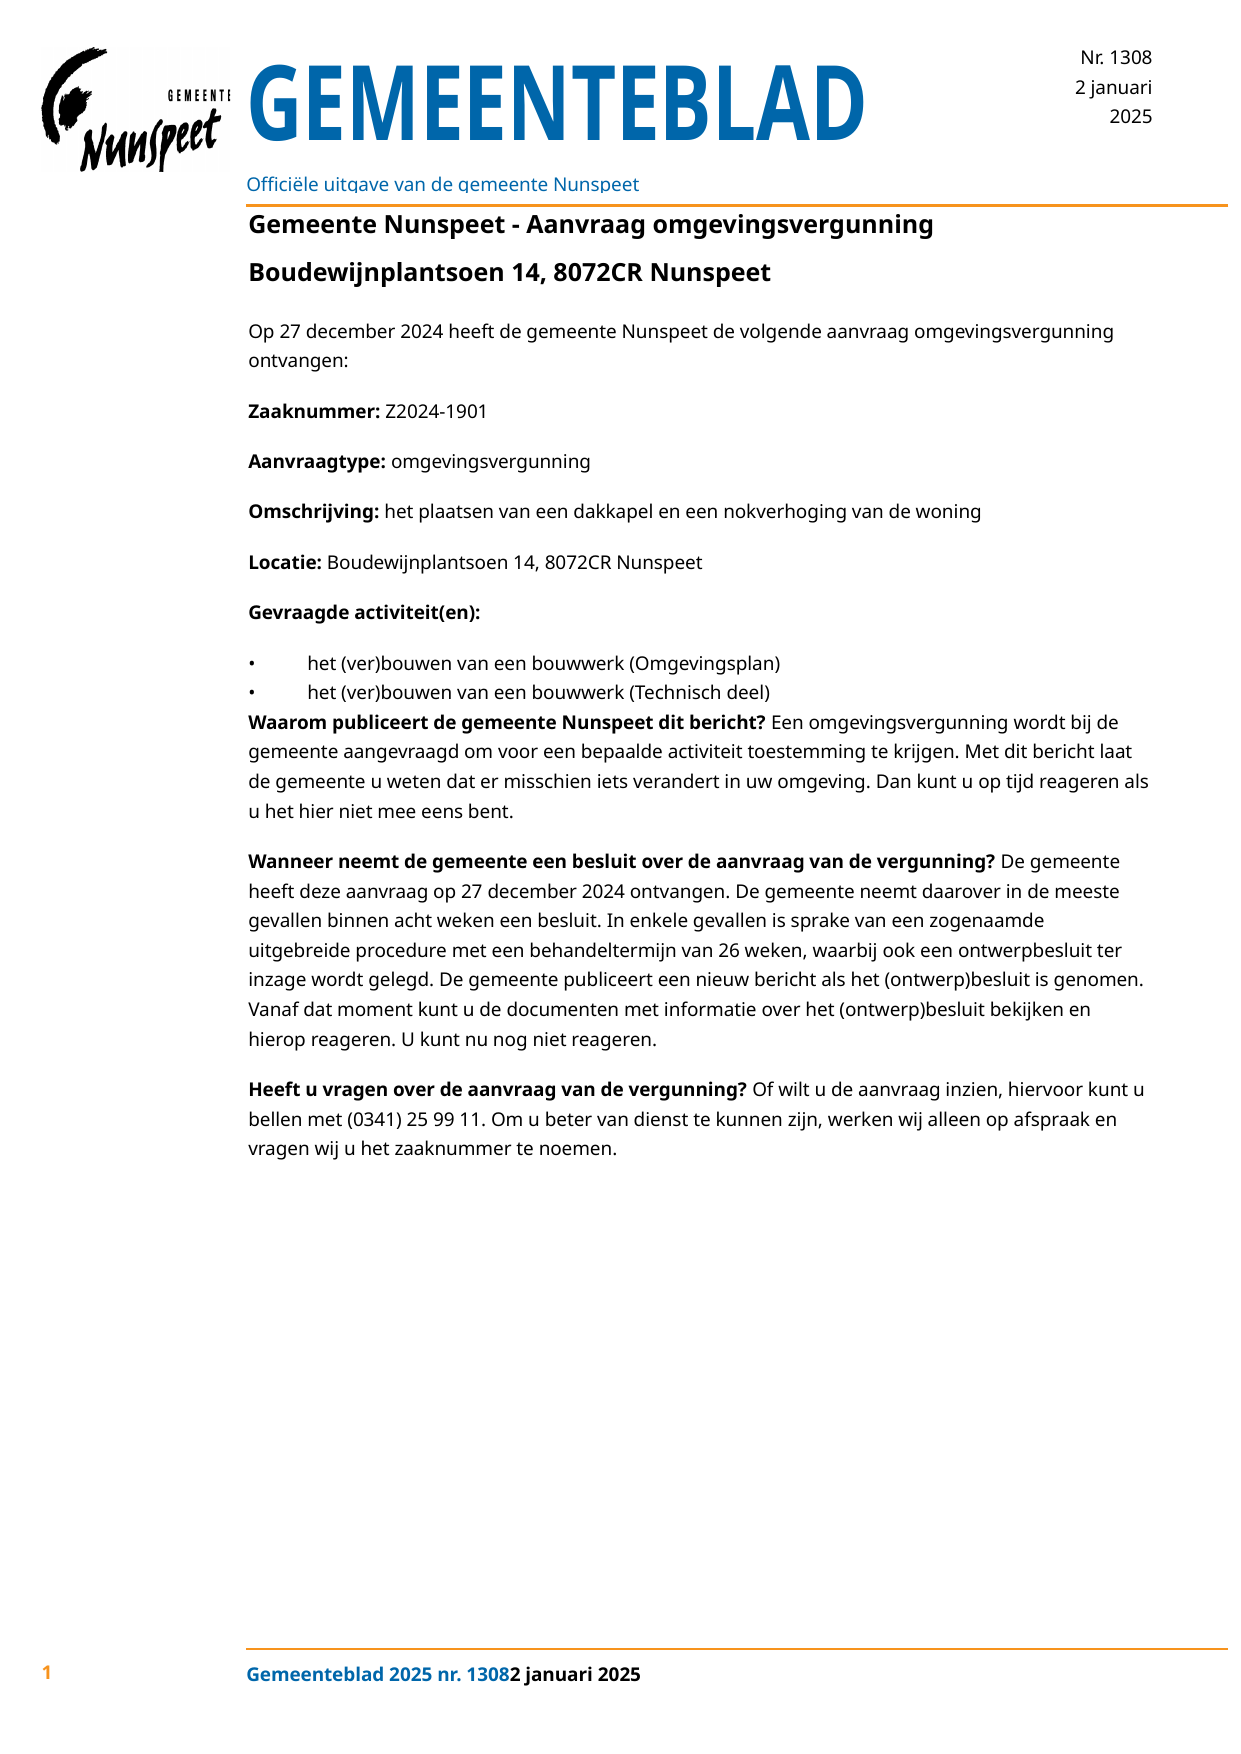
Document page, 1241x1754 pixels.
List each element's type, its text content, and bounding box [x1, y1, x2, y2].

picture [41, 47, 231, 172]
text Waarom publiceert de gemeente Nunspeet dit bericht? Een omgevingsvergunning wordt bij de gemeente aangevraagd om voor een bepaalde activiteit toestemming te krijgen. Met dit bericht laat de gemeente u weten dat er misschien iets verandert in uw omgeving. Dan kunt u op tijd reageren als u het hier niet mee eens bent. [248, 709, 1152, 824]
text Heeft u vragen over de aanvraag van de vergunning? Of wilt u de aanvraag inzien, hiervoor kunt u bellen met (0341) 25 99 11. Om u beter van dienst te kunnen zijn, werken wij alleen op afspraak en vragen wij u het zaaknummer te noemen. [248, 1076, 1152, 1161]
list het (ver)bouwen van een bouwwerk (Technisch deel) [248, 679, 1152, 705]
text Gemeente Nunspeet - Aanvraag omgevingsvergunning Boudewijnplantsoen 14, 8072CR Nunspeet [248, 207, 1152, 288]
text Gevraagde activiteit(en): [248, 599, 1152, 625]
list het (ver)bouwen van een bouwwerk (Omgevingsplan) [248, 650, 1152, 676]
text Zaaknummer: Z2024-1901 [248, 398, 1152, 424]
text Locatie: Boudewijnplantsoen 14, 8072CR Nunspeet [248, 549, 1152, 575]
text Op 27 december 2024 heeft de gemeente Nunspeet de volgende aanvraag omgevingsvergunning ontvangen: [248, 318, 1152, 373]
text Omschrijving: het plaatsen van een dakkapel en een nokverhoging van de woning [248, 499, 1152, 524]
text Aanvraagtype: omgevingsvergunning [248, 448, 1152, 474]
text Wanneer neemt de gemeente een besluit over de aanvraag van de vergunning? De gemeente heeft deze aanvraag op 27 december 2024 ontvangen. De gemeente neemt daarover in de meeste gevallen binnen acht weken een besluit. In enkele gevallen is sprake van een zogenaamde uitgebreide procedure met een behandeltermijn van 26 weken, waarbij ook een ontwerpbesluit ter inzage wordt gelegd. De gemeente publiceert een nieuw bericht als het (ontwerp)besluit is genomen. Vanaf dat moment kunt u de documenten met informatie over het (ontwerp)besluit bekijken en hierop reageren. U kunt nu nog niet reageren. [248, 848, 1152, 1052]
